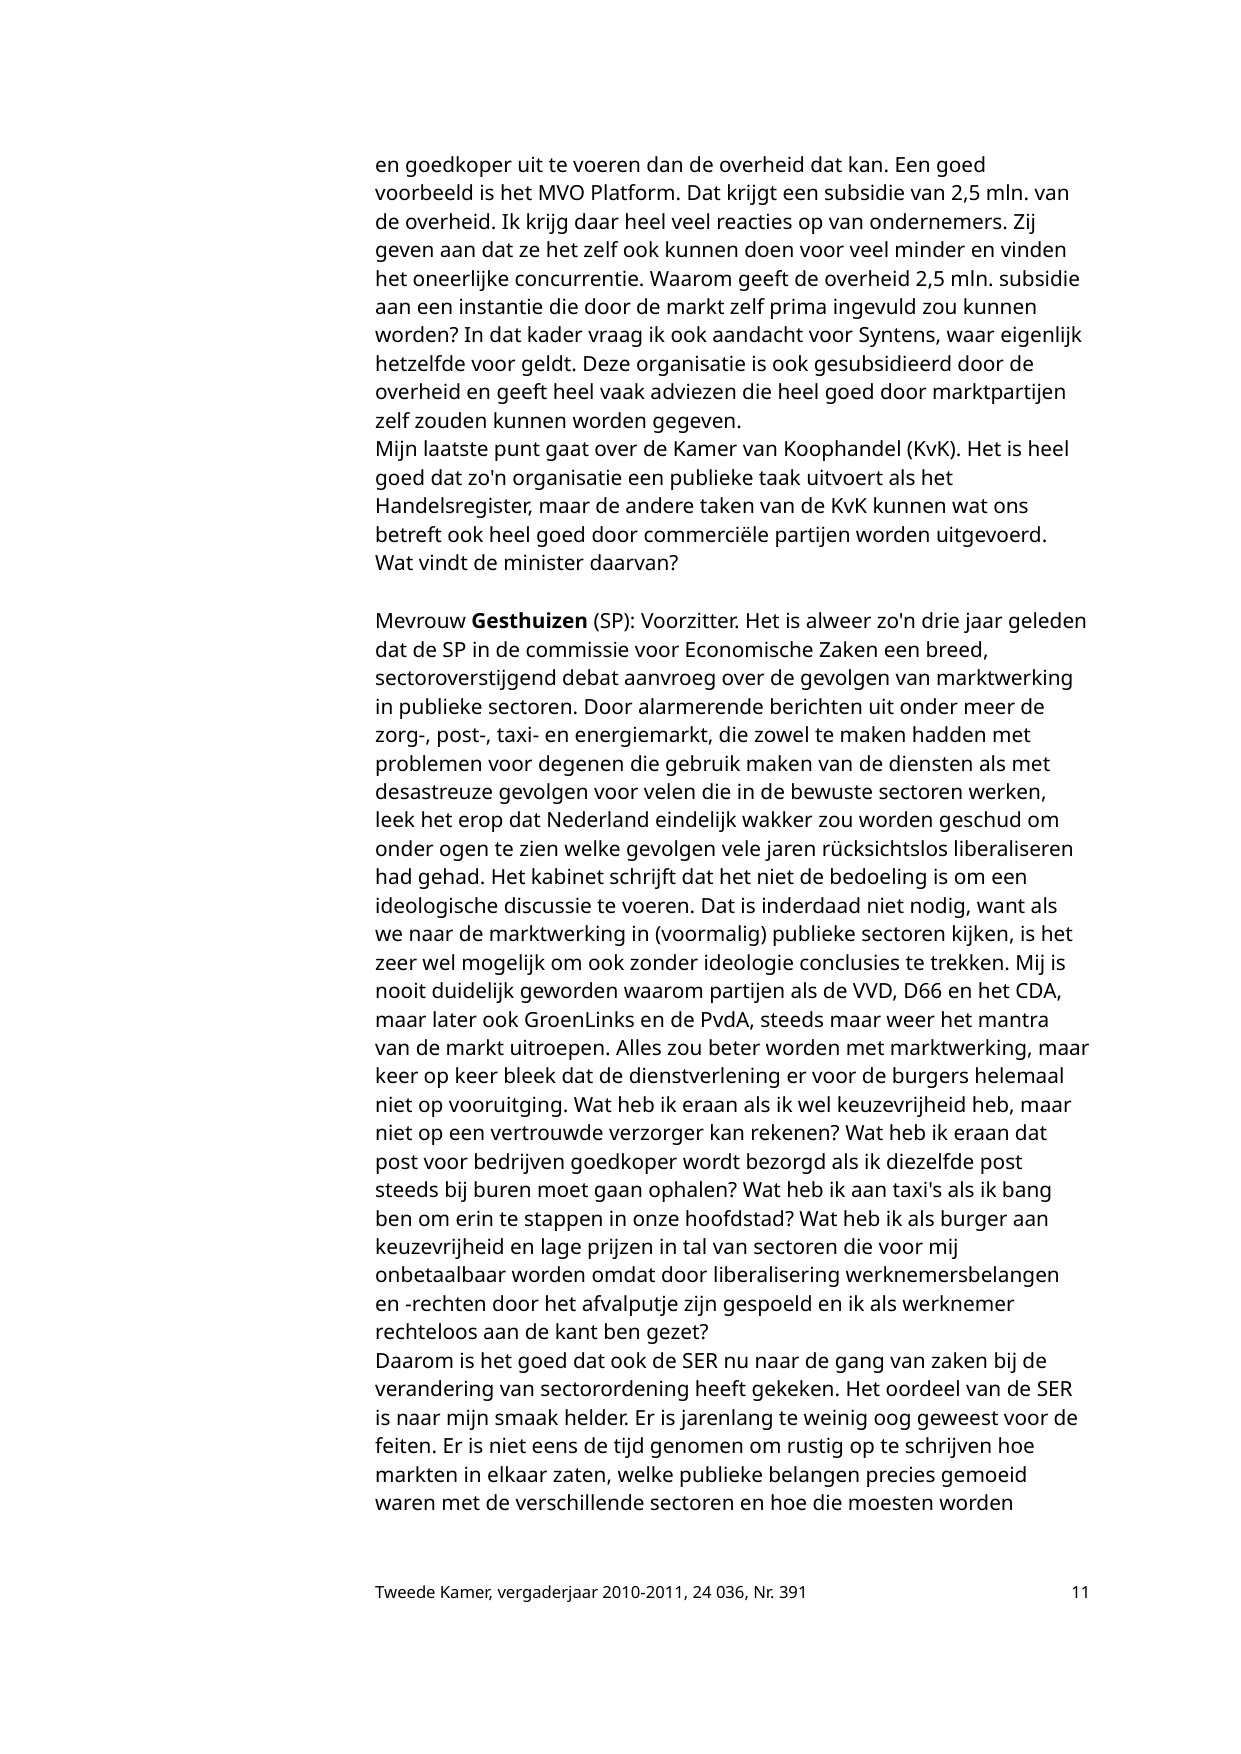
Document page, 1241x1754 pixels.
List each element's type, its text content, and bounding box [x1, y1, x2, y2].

text en goedkoper uit te voeren dan de overheid dat kan. Een goed voorbeeld is het MVO Platform. Dat krijgt een subsidie van 2,5 mln. van de overheid. Ik krijg daar heel veel reacties op van ondernemers. Zij geven aan dat ze het zelf ook kunnen doen voor veel minder en vinden het oneerlijke concurrentie. Waarom geeft de overheid 2,5 mln. subsidie aan een instantie die door de markt zelf prima ingevuld zou kunnen worden? In dat kader vraag ik ook aandacht voor Syntens, waar eigenlijk hetzelfde voor geldt. Deze organisatie is ook gesubsidieerd door de overheid en geeft heel vaak adviezen die heel goed door marktpartijen zelf zouden kunnen worden gegeven. [375, 150, 1090, 434]
text Mijn laatste punt gaat over de Kamer van Koophandel (KvK). Het is heel goed dat zo'n organisatie een publieke taak uitvoert als het Handelsregister, maar de andere taken van de KvK kunnen wat ons betreft ook heel goed door commerciële partijen worden uitgevoerd. Wat vindt de minister daarvan? [375, 434, 1090, 577]
text Daarom is het goed dat ook de SER nu naar de gang van zaken bij de verandering van sectorordening heeft gekeken. Het oordeel van de SER is naar mijn smaak helder. Er is jarenlang te weinig oog geweest voor de feiten. Er is niet eens de tijd genomen om rustig op te schrijven hoe markten in elkaar zaten, welke publieke belangen precies gemoeid waren met de verschillende sectoren en hoe die moesten worden [375, 1346, 1090, 1517]
text Mevrouw Gesthuizen (SP): Voorzitter. Het is alweer zo'n drie jaar geleden dat de SP in de commissie voor Economische Zaken een breed, sectoroverstijgend debat aanvroeg over de gevolgen van marktwerking in publieke sectoren. Door alarmerende berichten uit onder meer de zorg-, post-, taxi- en energiemarkt, die zowel te maken hadden met problemen voor degenen die gebruik maken van de diensten als met desastreuze gevolgen voor velen die in de bewuste sectoren werken, leek het erop dat Nederland eindelijk wakker zou worden geschud om onder ogen te zien welke gevolgen vele jaren rücksichtslos liberaliseren had gehad. Het kabinet schrijft dat het niet de bedoeling is om een ideologische discussie te voeren. Dat is inderdaad niet nodig, want als we naar de marktwerking in (voormalig) publieke sectoren kijken, is het zeer wel mogelijk om ook zonder ideologie conclusies te trekken. Mij is nooit duidelijk geworden waarom partijen als de VVD, D66 en het CDA, maar later ook GroenLinks en de PvdA, steeds maar weer het mantra van de markt uitroepen. Alles zou beter worden met marktwerking, maar keer op keer bleek dat de dienstverlening er voor de burgers helemaal niet op vooruitging. Wat heb ik eraan als ik wel keuzevrijheid heb, maar niet op een vertrouwde verzorger kan rekenen? Wat heb ik eraan dat post voor bedrijven goedkoper wordt bezorgd als ik diezelfde post steeds bij buren moet gaan ophalen? Wat heb ik aan taxi's als ik bang ben om erin te stappen in onze hoofdstad? Wat heb ik als burger aan keuzevrijheid en lage prijzen in tal van sectoren die voor mij onbetaalbaar worden omdat door liberalisering werknemersbelangen en -rechten door het afvalputje zijn gespoeld en ik als werknemer rechteloos aan de kant ben gezet? [375, 607, 1090, 1346]
